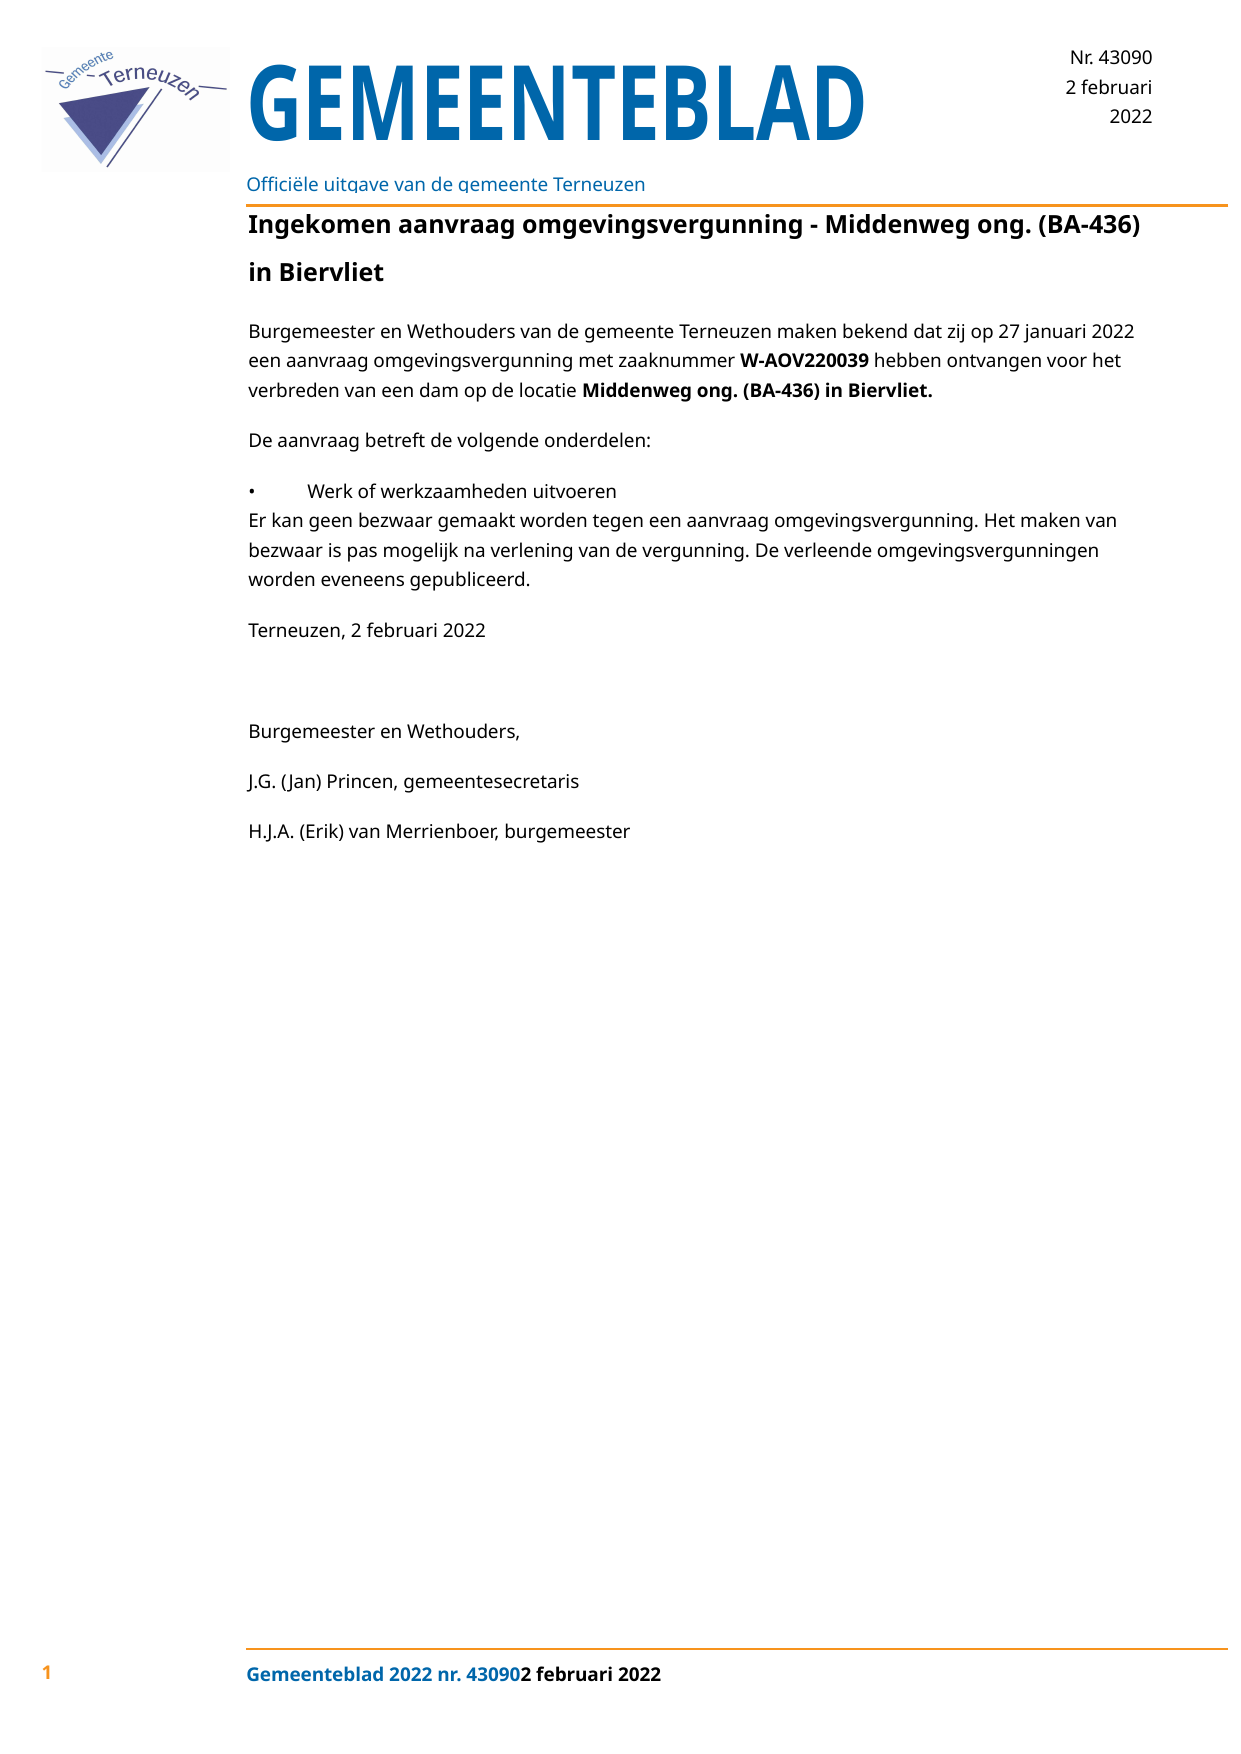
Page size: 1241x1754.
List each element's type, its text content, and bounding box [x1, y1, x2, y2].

text De aanvraag betreft de volgende onderdelen: [248, 427, 1152, 453]
text Ingekomen aanvraag omgevingsvergunning - Middenweg ong. (BA-436) in Biervliet [248, 207, 1152, 288]
picture [41, 47, 231, 172]
text Er kan geen bezwaar gemaakt worden tegen een aanvraag omgevingsvergunning. Het maken van bezwaar is pas mogelijk na verlening van de vergunning. De verleende omgevingsvergunningen worden eveneens gepubliceerd. [248, 507, 1152, 592]
text Terneuzen, 2 februari 2022 [248, 617, 1152, 643]
text Burgemeester en Wethouders van de gemeente Terneuzen maken bekend dat zij op 27 januari 2022 een aanvraag omgevingsvergunning met zaaknummer W-AOV220039 hebben ontvangen voor het verbreden van een dam op de locatie Middenweg ong. (BA-436) in Biervliet. [248, 318, 1152, 403]
text J.G. (Jan) Princen, gemeentesecretaris [248, 768, 1152, 794]
list Werk of werkzaamheden uitvoeren [248, 478, 1152, 504]
text Burgemeester en Wethouders, [248, 718, 1152, 744]
text H.J.A. (Erik) van Merrienboer, burgemeester [248, 819, 1152, 844]
